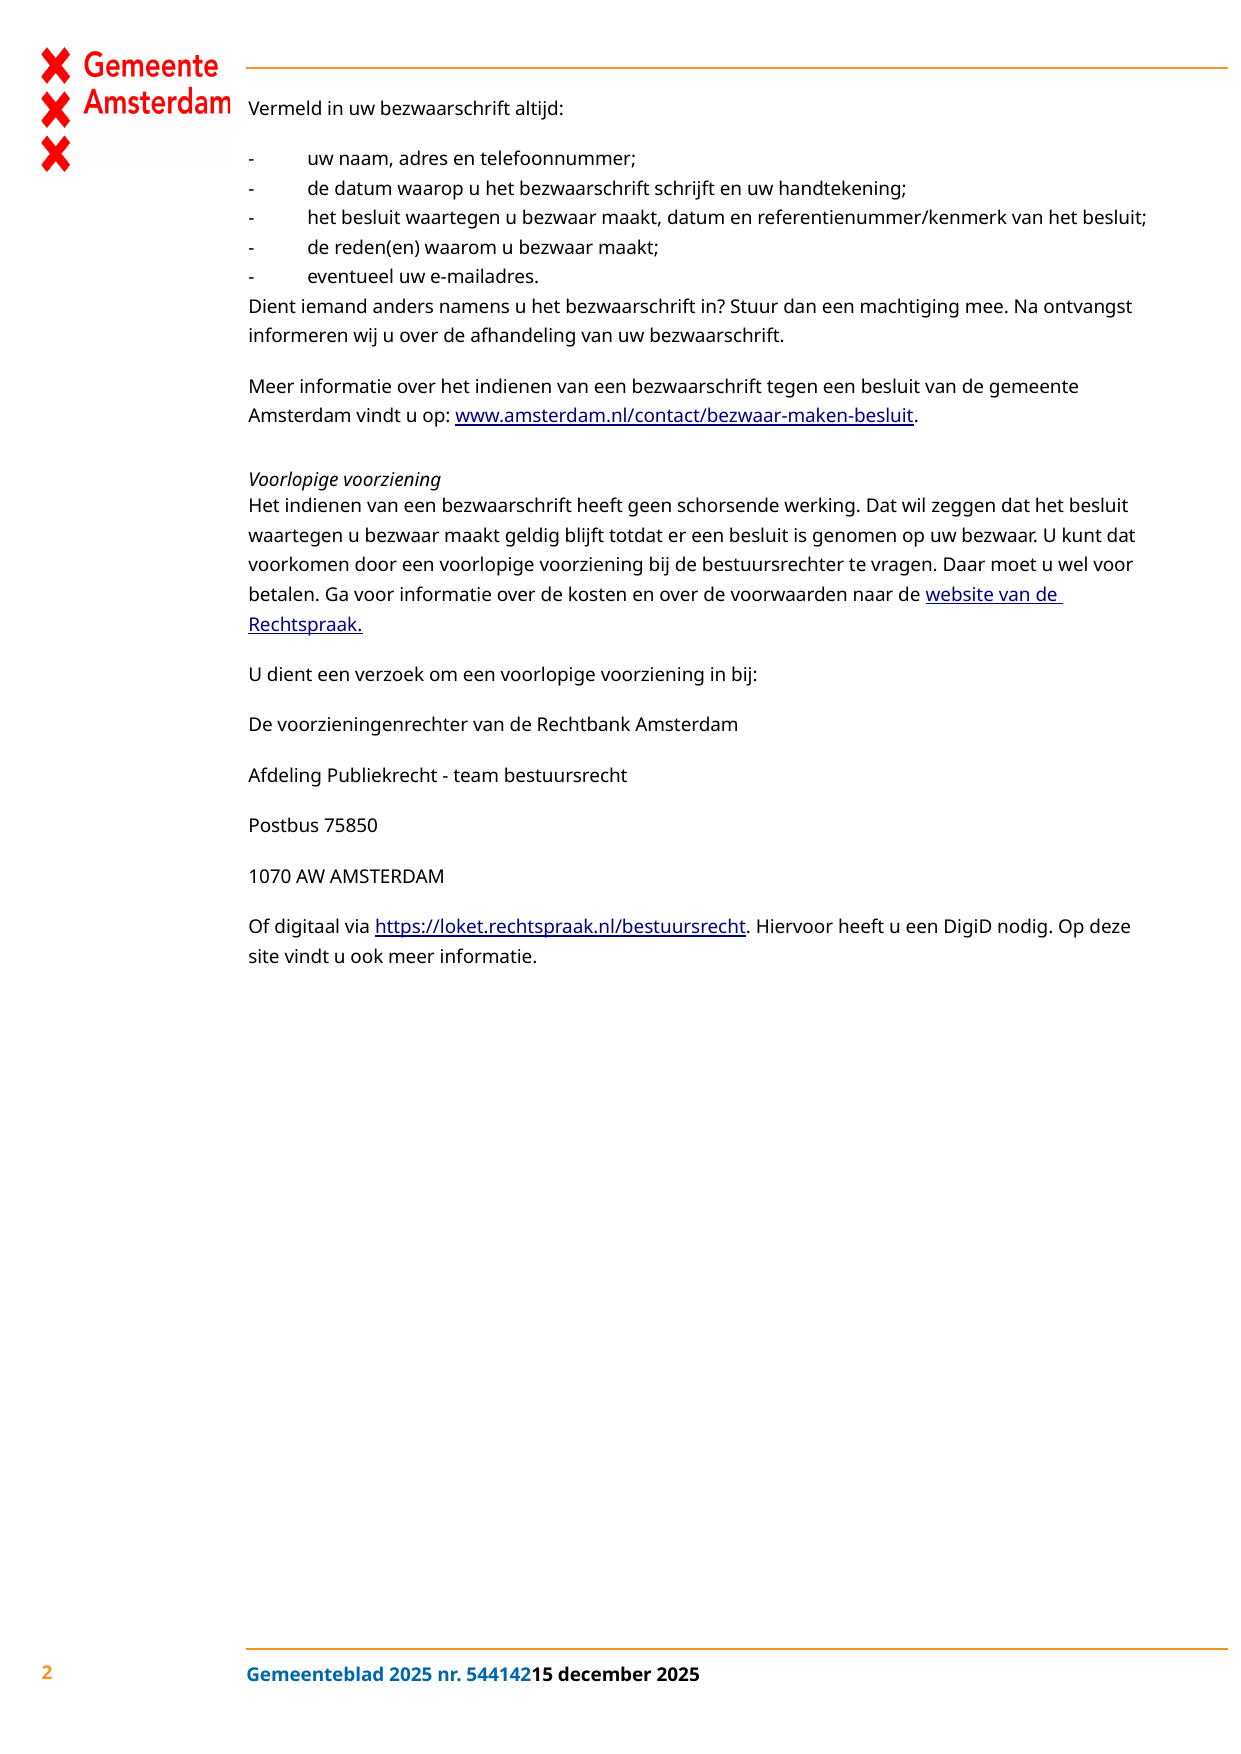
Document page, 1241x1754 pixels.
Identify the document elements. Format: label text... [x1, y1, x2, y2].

text Postbus 75850 [248, 812, 1152, 838]
list het besluit waartegen u bezwaar maakt, datum en referentienummer/kenmerk van het besluit; [248, 204, 1152, 230]
text Afdeling Publiekrecht - team bestuursrecht [248, 762, 1152, 788]
picture [41, 47, 231, 172]
text Meer informatie over het indienen van een bezwaarschrift tegen een besluit van de gemeente Amsterdam vindt u op: www.amsterdam.nl/contact/bezwaar-maken-besluit. [248, 373, 1152, 428]
text Vermeld in uw bezwaarschrift altijd: [248, 95, 1152, 121]
text Of digitaal via https://loket.rechtspraak.nl/bestuursrecht. Hiervoor heeft u een DigiD nodig. Op deze site vindt u ook meer informatie. [248, 913, 1152, 968]
text U dient een verzoek om een voorlopige voorziening in bij: [248, 661, 1152, 687]
text De voorzieningenrechter van de Rechtbank Amsterdam [248, 712, 1152, 737]
text Voorlopige voorziening [248, 467, 1152, 492]
list uw naam, adres en telefoonnummer; [248, 145, 1152, 171]
text Het indienen van een bezwaarschrift heeft geen schorsende werking. Dat wil zeggen dat het besluit waartegen u bezwaar maakt geldig blijft totdat er een besluit is genomen op uw bezwaar. U kunt dat voorkomen door een voorlopige voorziening bij de bestuursrechter te vragen. Daar moet u wel voor betalen. Ga voor informatie over de kosten en over de voorwaarden naar de website van de Rechtspraak. [248, 492, 1152, 636]
text Dient iemand anders namens u het bezwaarschrift in? Stuur dan een machtiging mee. Na ontvangst informeren wij u over de afhandeling van uw bezwaarschrift. [248, 293, 1152, 348]
text 1070 AW AMSTERDAM [248, 863, 1152, 888]
list eventueel uw e-mailadres. [248, 263, 1152, 289]
list de reden(en) waarom u bezwaar maakt; [248, 234, 1152, 260]
list de datum waarop u het bezwaarschrift schrijft en uw handtekening; [248, 175, 1152, 201]
